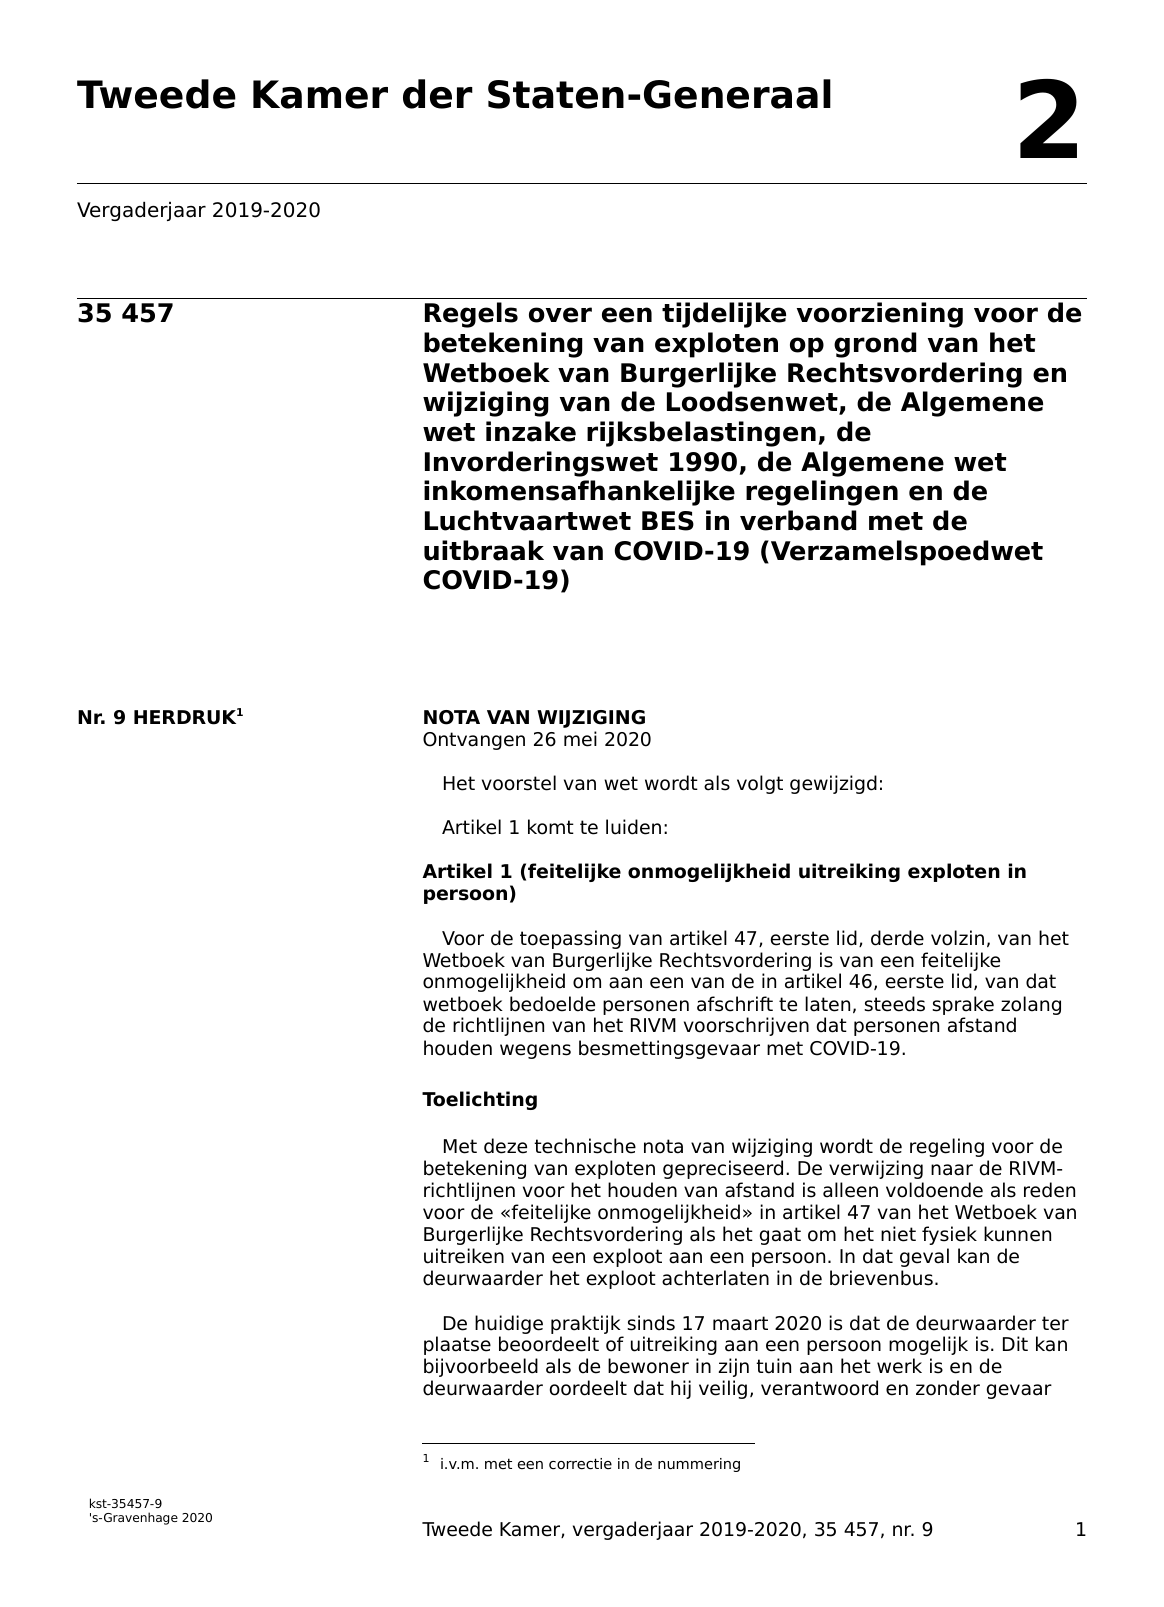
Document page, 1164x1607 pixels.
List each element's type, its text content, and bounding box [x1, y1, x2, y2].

text Voor de toepassing van artikel 47, eerste lid, derde volzin, van het Wetboek van Burgerlijke Rechtsvordering is van een feitelijke onmogelijkheid om aan een van de in artikel 46, eerste lid, van dat wetboek bedoelde personen afschrift te laten, steeds sprake zolang de richtlijnen van het RIVM voorschrijven dat personen afstand houden wegens besmettingsgevaar met COVID-19. [422, 927, 1087, 1059]
text De huidige praktijk sinds 17 maart 2020 is dat de deurwaarder ter plaatse beoordeelt of uitreiking aan een persoon mogelijk is. Dit kan bijvoorbeeld als de bewoner in zijn tuin aan het werk is en de deurwaarder oordeelt dat hij veilig, verantwoord en zonder gevaar [422, 1312, 1087, 1400]
text Het voorstel van wet wordt als volgt gewijzigd: [422, 773, 1087, 795]
text kst-35457-9 [88, 1497, 323, 1511]
text Artikel 1 komt te luiden: [422, 817, 1087, 839]
subtitle Nr. 9 HERDRUK NOTA VAN WIJZIGING [77, 707, 1087, 729]
subtitle Toelichting [422, 1089, 1087, 1111]
text 's-Gravenhage 2020 [88, 1511, 323, 1525]
text Met deze technische nota van wijziging wordt de regeling voor de betekening van exploten gepreciseerd. De verwijzing naar de RIVM-richtlijnen voor het houden van afstand is alleen voldoende als reden voor de «feitelijke onmogelijkheid» in artikel 47 van het Wetboek van Burgerlijke Rechtsvordering als het gaat om het niet fysiek kunnen uitreiken van een exploot aan een persoon. In dat geval kan de deurwaarder het exploot achterlaten in de brievenbus. [422, 1136, 1087, 1290]
text i.v.m. met een correctie in de nummering [422, 1452, 1087, 1474]
subtitle 35 457 Regels over een tijdelijke voorziening voor de betekening van exploten op grond van het Wetboek van Burgerlijke Rechtsvordering en wijziging van de Loodsenwet, de Algemene wet inzake rijksbelastingen, de Invorderingswet 1990, de Algemene wet inkomensafhankelijke regelingen en de Luchtvaartwet BES in verband met de uitbraak van COVID-19 (Verzamelspoedwet COVID-19) [77, 299, 1087, 596]
table_header Tweede Kamer der Staten-Generaal [77, 59, 886, 183]
subtitle Artikel 1 (feitelijke onmogelijkheid uitreiking exploten in persoon) [422, 861, 1087, 905]
text Ontvangen 26 mei 2020 [422, 729, 1087, 751]
table_cell Vergaderjaar 2019-2020 [77, 184, 1087, 298]
table_header 2 [886, 59, 1087, 183]
